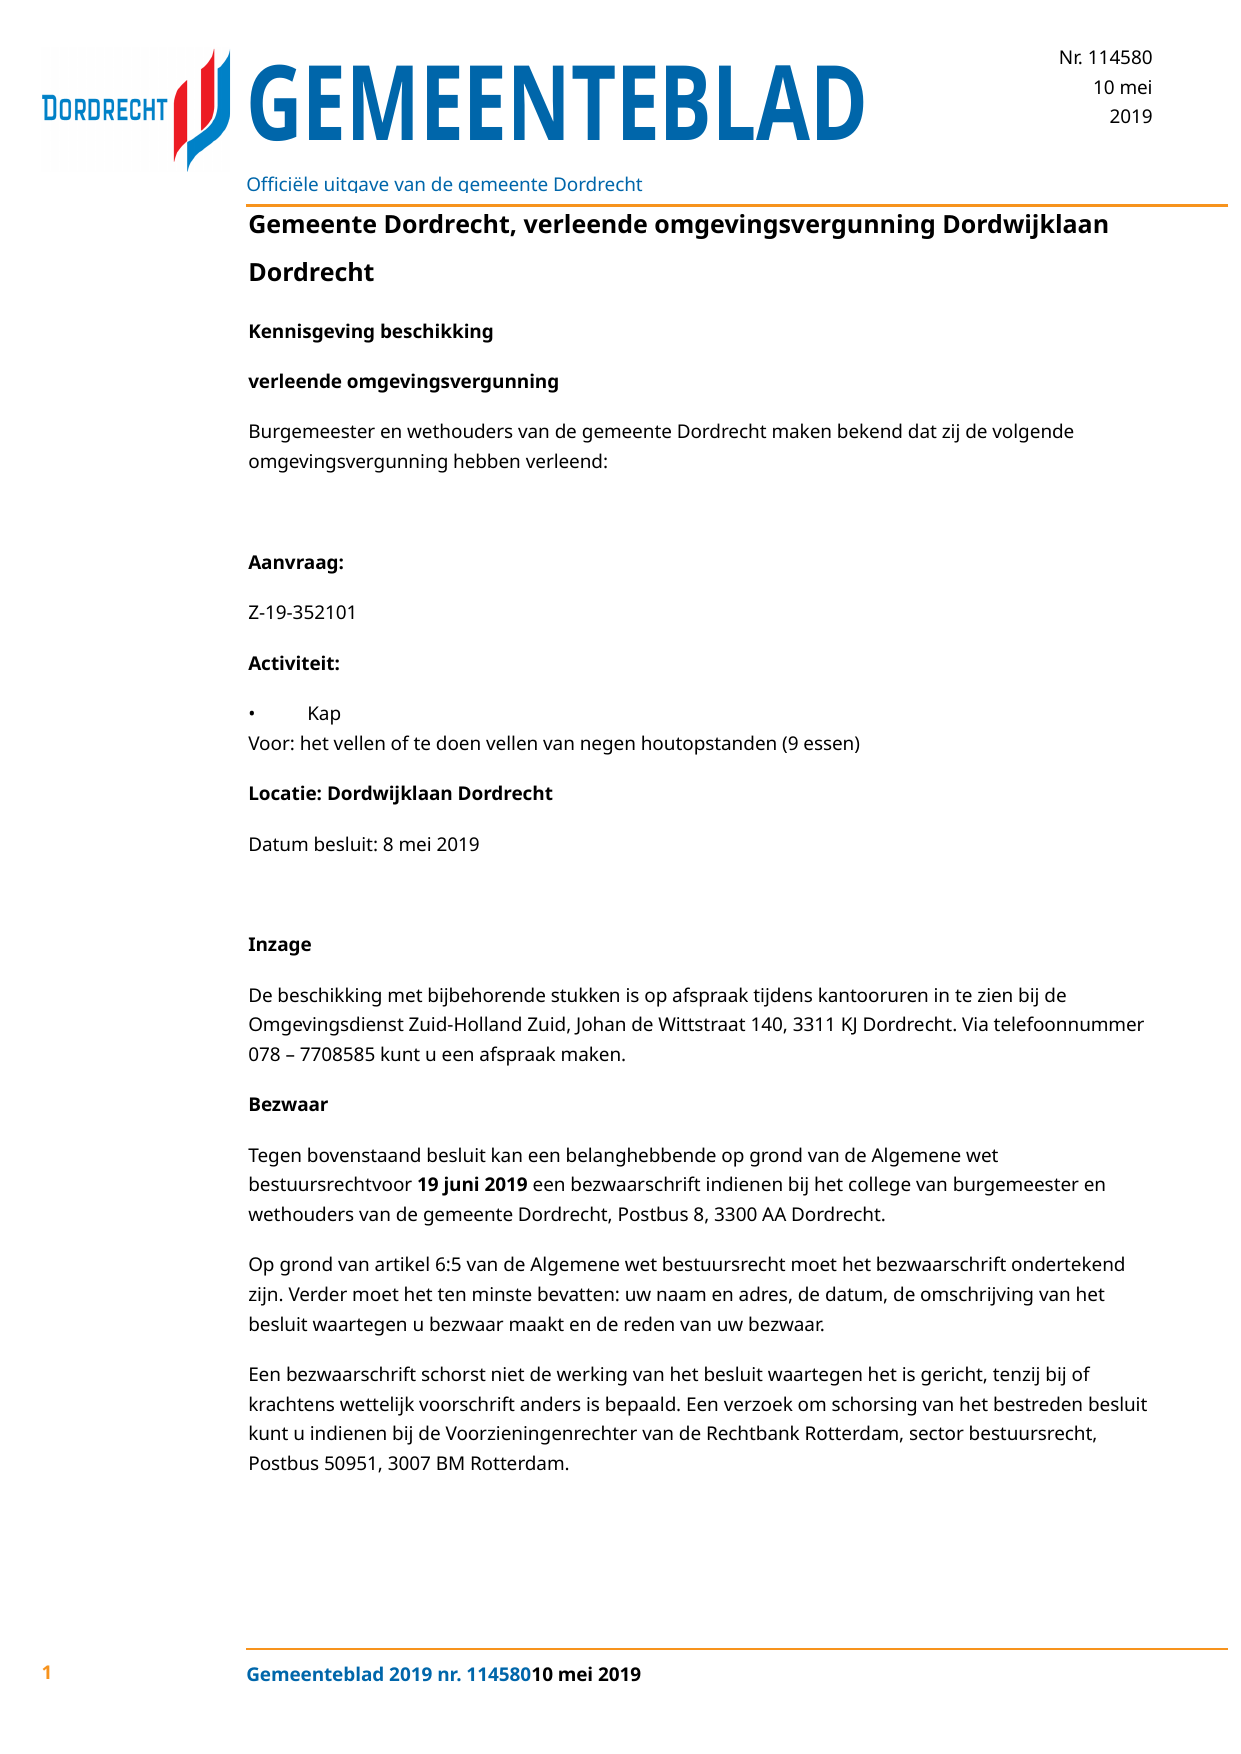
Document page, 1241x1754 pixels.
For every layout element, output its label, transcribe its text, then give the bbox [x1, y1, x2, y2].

text Burgemeester en wethouders van de gemeente Dordrecht maken bekend dat zij de volgende omgevingsvergunning hebben verleend: [248, 419, 1152, 474]
text Z-19-352101 [248, 599, 1152, 625]
text Een bezwaarschrift schorst niet de werking van het besluit waartegen het is gericht, tenzij bij of krachtens wettelijk voorschrift anders is bepaald. Een verzoek om schorsing van het bestreden besluit kunt u indienen bij de Voorzieningenrechter van de Rechtbank Rotterdam, sector bestuursrecht, Postbus 50951, 3007 BM Rotterdam. [248, 1361, 1152, 1476]
text Activiteit: [248, 650, 1152, 676]
picture [41, 47, 231, 172]
text Gemeente Dordrecht, verleende omgevingsvergunning Dordwijklaan Dordrecht [248, 207, 1152, 288]
text De beschikking met bijbehorende stukken is op afspraak tijdens kantooruren in te zien bij de Omgevingsdienst Zuid-Holland Zuid, Johan de Wittstraat 140, 3311 KJ Dordrecht. Via telefoonnummer 078 – 7708585 kunt u een afspraak maken. [248, 982, 1152, 1067]
text Inzage [248, 932, 1152, 957]
text Bezwaar [248, 1092, 1152, 1117]
text verleende omgevingsvergunning [248, 368, 1152, 394]
text Locatie: Dordwijklaan Dordrecht [248, 780, 1152, 806]
text Aanvraag: [248, 549, 1152, 575]
text Kennisgeving beschikking [248, 318, 1152, 344]
text Voor: het vellen of te doen vellen van negen houtopstanden (9 essen) [248, 730, 1152, 756]
list Kap [248, 700, 1152, 726]
text Op grond van artikel 6:5 van de Algemene wet bestuursrecht moet het bezwaarschrift ondertekend zijn. Verder moet het ten minste bevatten: uw naam en adres, de datum, de omschrijving van het besluit waartegen u bezwaar maakt en de reden van uw bezwaar. [248, 1252, 1152, 1337]
text Tegen bovenstaand besluit kan een belanghebbende op grond van de Algemene wet bestuursrechtvoor 19 juni 2019 een bezwaarschrift indienen bij het college van burgemeester en wethouders van de gemeente Dordrecht, Postbus 8, 3300 AA Dordrecht. [248, 1142, 1152, 1227]
text Datum besluit: 8 mei 2019 [248, 831, 1152, 857]
